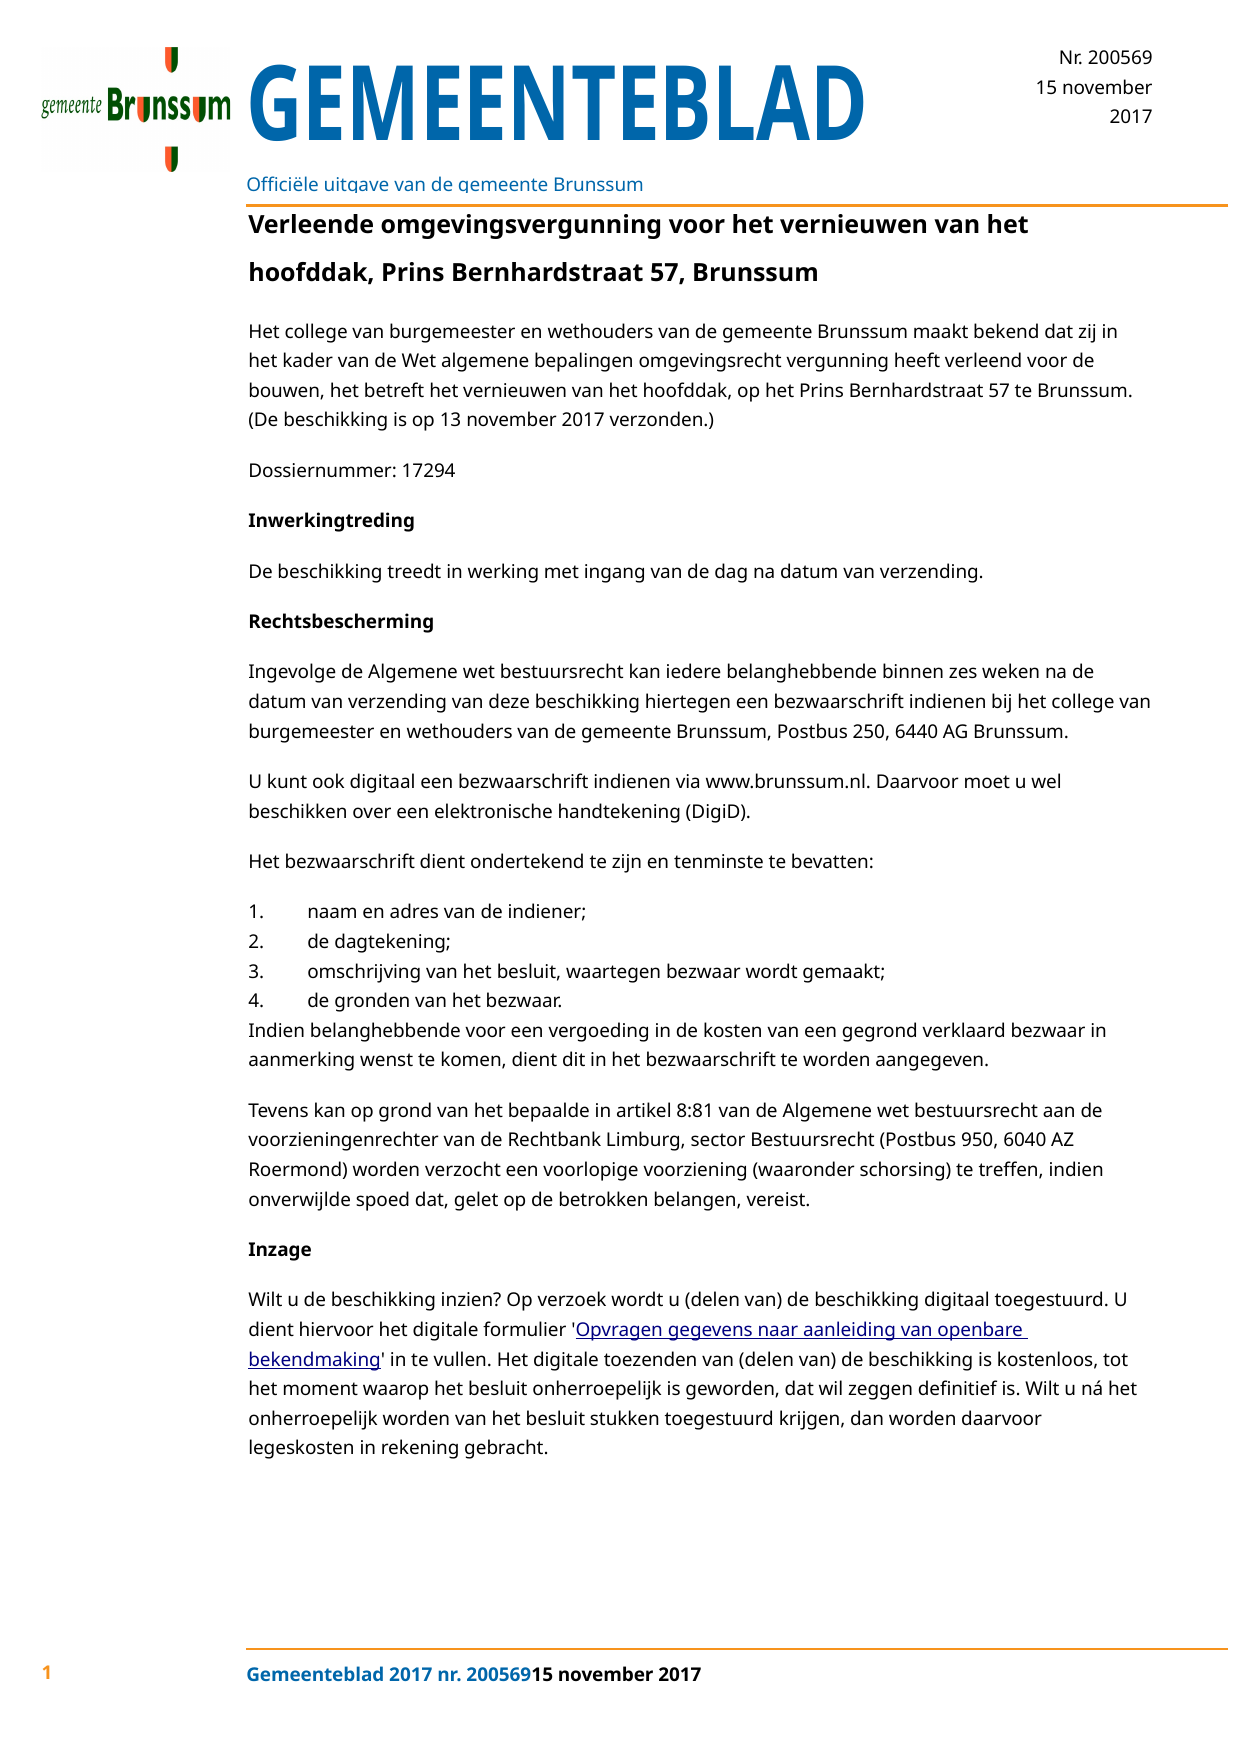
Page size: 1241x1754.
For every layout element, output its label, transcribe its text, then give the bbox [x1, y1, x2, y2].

text Dossiernummer: 17294 [248, 457, 1152, 483]
text Inwerkingtreding [248, 507, 1152, 533]
list omschrijving van het besluit, waartegen bezwaar wordt gemaakt; [248, 958, 1152, 984]
text Indien belanghebbende voor een vergoeding in de kosten van een gegrond verklaard bezwaar in aanmerking wenst te komen, dient dit in het bezwaarschrift te worden aangegeven. [248, 1017, 1152, 1072]
text Verleende omgevingsvergunning voor het vernieuwen van het hoofddak, Prins Bernhardstraat 57, Brunssum [248, 207, 1152, 288]
text Wilt u de beschikking inzien? Op verzoek wordt u (delen van) de beschikking digitaal toegestuurd. U dient hiervoor het digitale formulier 'Opvragen gegevens naar aanleiding van openbare bekendmaking' in te vullen. Het digitale toezenden van (delen van) de beschikking is kostenloos, tot het moment waarop het besluit onherroepelijk is geworden, dat wil zeggen definitief is. Wilt u ná het onherroepelijk worden van het besluit stukken toegestuurd krijgen, dan worden daarvoor legeskosten in rekening gebracht. [248, 1287, 1152, 1460]
text Inzage [248, 1236, 1152, 1262]
picture [41, 47, 231, 172]
list de dagtekening; [248, 928, 1152, 954]
text U kunt ook digitaal een bezwaarschrift indienen via www.brunssum.nl. Daarvoor moet u wel beschikken over een elektronische handtekening (DigiD). [248, 768, 1152, 824]
text Ingevolge de Algemene wet bestuursrecht kan iedere belanghebbende binnen zes weken na de datum van verzending van deze beschikking hiertegen een bezwaarschrift indienen bij het college van burgemeester en wethouders van de gemeente Brunssum, Postbus 250, 6440 AG Brunssum. [248, 659, 1152, 744]
text Rechtsbescherming [248, 608, 1152, 634]
list de gronden van het bezwaar. [248, 987, 1152, 1013]
text Het college van burgemeester en wethouders van de gemeente Brunssum maakt bekend dat zij in het kader van de Wet algemene bepalingen omgevingsrecht vergunning heeft verleend voor de bouwen, het betreft het vernieuwen van het hoofddak, op het Prins Bernhardstraat 57 te Brunssum. (De beschikking is op 13 november 2017 verzonden.) [248, 318, 1152, 432]
text Het bezwaarschrift dient ondertekend te zijn en tenminste te bevatten: [248, 848, 1152, 874]
text De beschikking treedt in werking met ingang van de dag na datum van verzending. [248, 558, 1152, 584]
list naam en adres van de indiener; [248, 899, 1152, 924]
text Tevens kan op grond van het bepaalde in artikel 8:81 van de Algemene wet bestuursrecht aan de voorzieningenrechter van de Rechtbank Limburg, sector Bestuursrecht (Postbus 950, 6040 AZ Roermond) worden verzocht een voorlopige voorziening (waaronder schorsing) te treffen, indien onverwijlde spoed dat, gelet op de betrokken belangen, vereist. [248, 1097, 1152, 1212]
